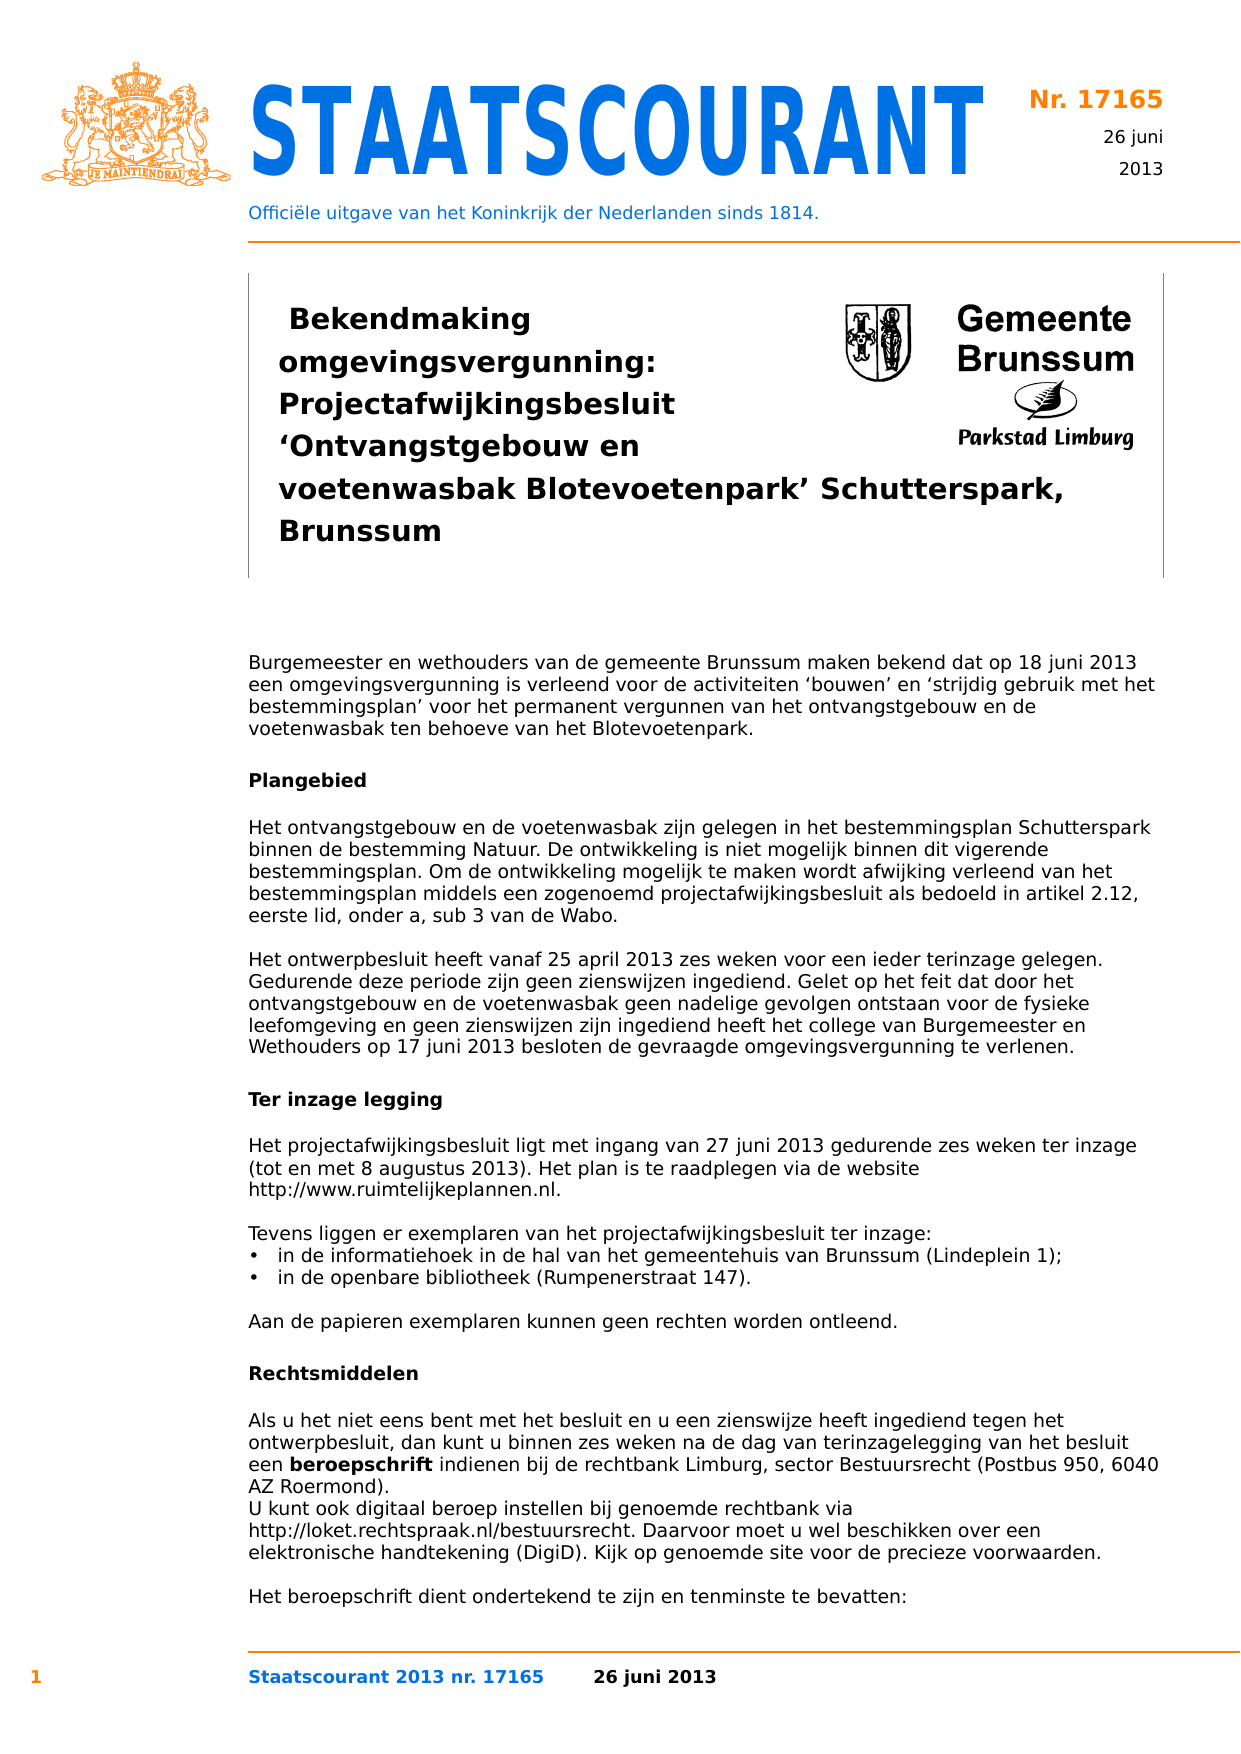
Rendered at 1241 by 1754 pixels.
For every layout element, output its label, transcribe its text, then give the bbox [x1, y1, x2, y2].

subtitle Plangebied [248, 770, 1163, 792]
table_header STAATSCOURANT [248, 62, 998, 203]
text U kunt ook digitaal beroep instellen bij genoemde rechtbank via http://loket.rechtspraak.nl/bestuursrecht. Daarvoor moet u wel beschikken over een elektronische handtekening (DigiD). Kijk op genoemde site voor de precieze voorwaarden. [248, 1498, 1163, 1564]
table_header Nr. 17165 [998, 62, 1240, 121]
picture [41, 62, 231, 186]
subtitle Ter inzage legging [248, 1088, 1163, 1110]
picture [844, 302, 1134, 451]
text Het ontvangstgebouw en de voetenwasbak zijn gelegen in het bestemmingsplan Schutterspark binnen de bestemming Natuur. De ontwikkeling is niet mogelijk binnen dit vigerende bestemmingsplan. Om de ontwikkeling mogelijk te maken wordt afwijking verleend van het bestemmingsplan middels een zogenoemd projectafwijkingsbesluit als bedoeld in artikel 2.12, eerste lid, onder a, sub 3 van de Wabo. [248, 817, 1163, 927]
subtitle Rechtsmiddelen [248, 1363, 1163, 1385]
text Burgemeester en wethouders van de gemeente Brunssum maken bekend dat op 18 juni 2013 een omgevingsvergunning is verleend voor de activiteiten ‘bouwen’ en ‘strijdig gebruik met het bestemmingsplan’ voor het permanent vergunnen van het ontvangstgebouw en de voetenwasbak ten behoeve van het Blotevoetenpark. [248, 652, 1163, 740]
subtitle Bekendmaking omgevingsvergunning: Projectafwijkingsbesluit ‘Ontvangstgebouw en voetenwasbak Blotevoetenpark’ Schutterspark, Brunssum [249, 273, 1163, 578]
text Het projectafwijkingsbesluit ligt met ingang van 27 juni 2013 gedurende zes weken ter inzage (tot en met 8 augustus 2013). Het plan is te raadplegen via de website http://www.ruimtelijkeplannen.nl. [248, 1135, 1163, 1201]
text • in de openbare bibliotheek (Rumpenerstraat 147). [248, 1267, 1163, 1289]
table_cell 26 juni [998, 121, 1240, 153]
text Als u het niet eens bent met het besluit en u een zienswijze heeft ingediend tegen het ontwerpbesluit, dan kunt u binnen zes weken na de dag van terinzagelegging van het besluit een beroepschrift indienen bij de rechtbank Limburg, sector Bestuursrecht (Postbus 950, 6040 AZ Roermond). [248, 1410, 1163, 1498]
text • in de informatiehoek in de hal van het gemeentehuis van Brunssum (Lindeplein 1); [248, 1245, 1163, 1267]
table_cell Officiële uitgave van het Koninkrijk der Nederlanden sinds 1814. [248, 203, 1240, 241]
table_cell 2013 [998, 153, 1240, 203]
table_header [25, 62, 248, 241]
text Aan de papieren exemplaren kunnen geen rechten worden ontleend. [248, 1311, 1163, 1333]
text Tevens liggen er exemplaren van het projectafwijkingsbesluit ter inzage: [248, 1223, 1163, 1245]
text Het beroepschrift dient ondertekend te zijn en tenminste te bevatten: [248, 1586, 1163, 1608]
text Het ontwerpbesluit heeft vanaf 25 april 2013 zes weken voor een ieder terinzage gelegen. Gedurende deze periode zijn geen zienswijzen ingediend. Gelet op het feit dat door het ontvangstgebouw en de voetenwasbak geen nadelige gevolgen ontstaan voor de fysieke leefomgeving en geen zienswijzen zijn ingediend heeft het college van Burgemeester en Wethouders op 17 juni 2013 besloten de gevraagde omgevingsvergunning te verlenen. [248, 948, 1163, 1058]
